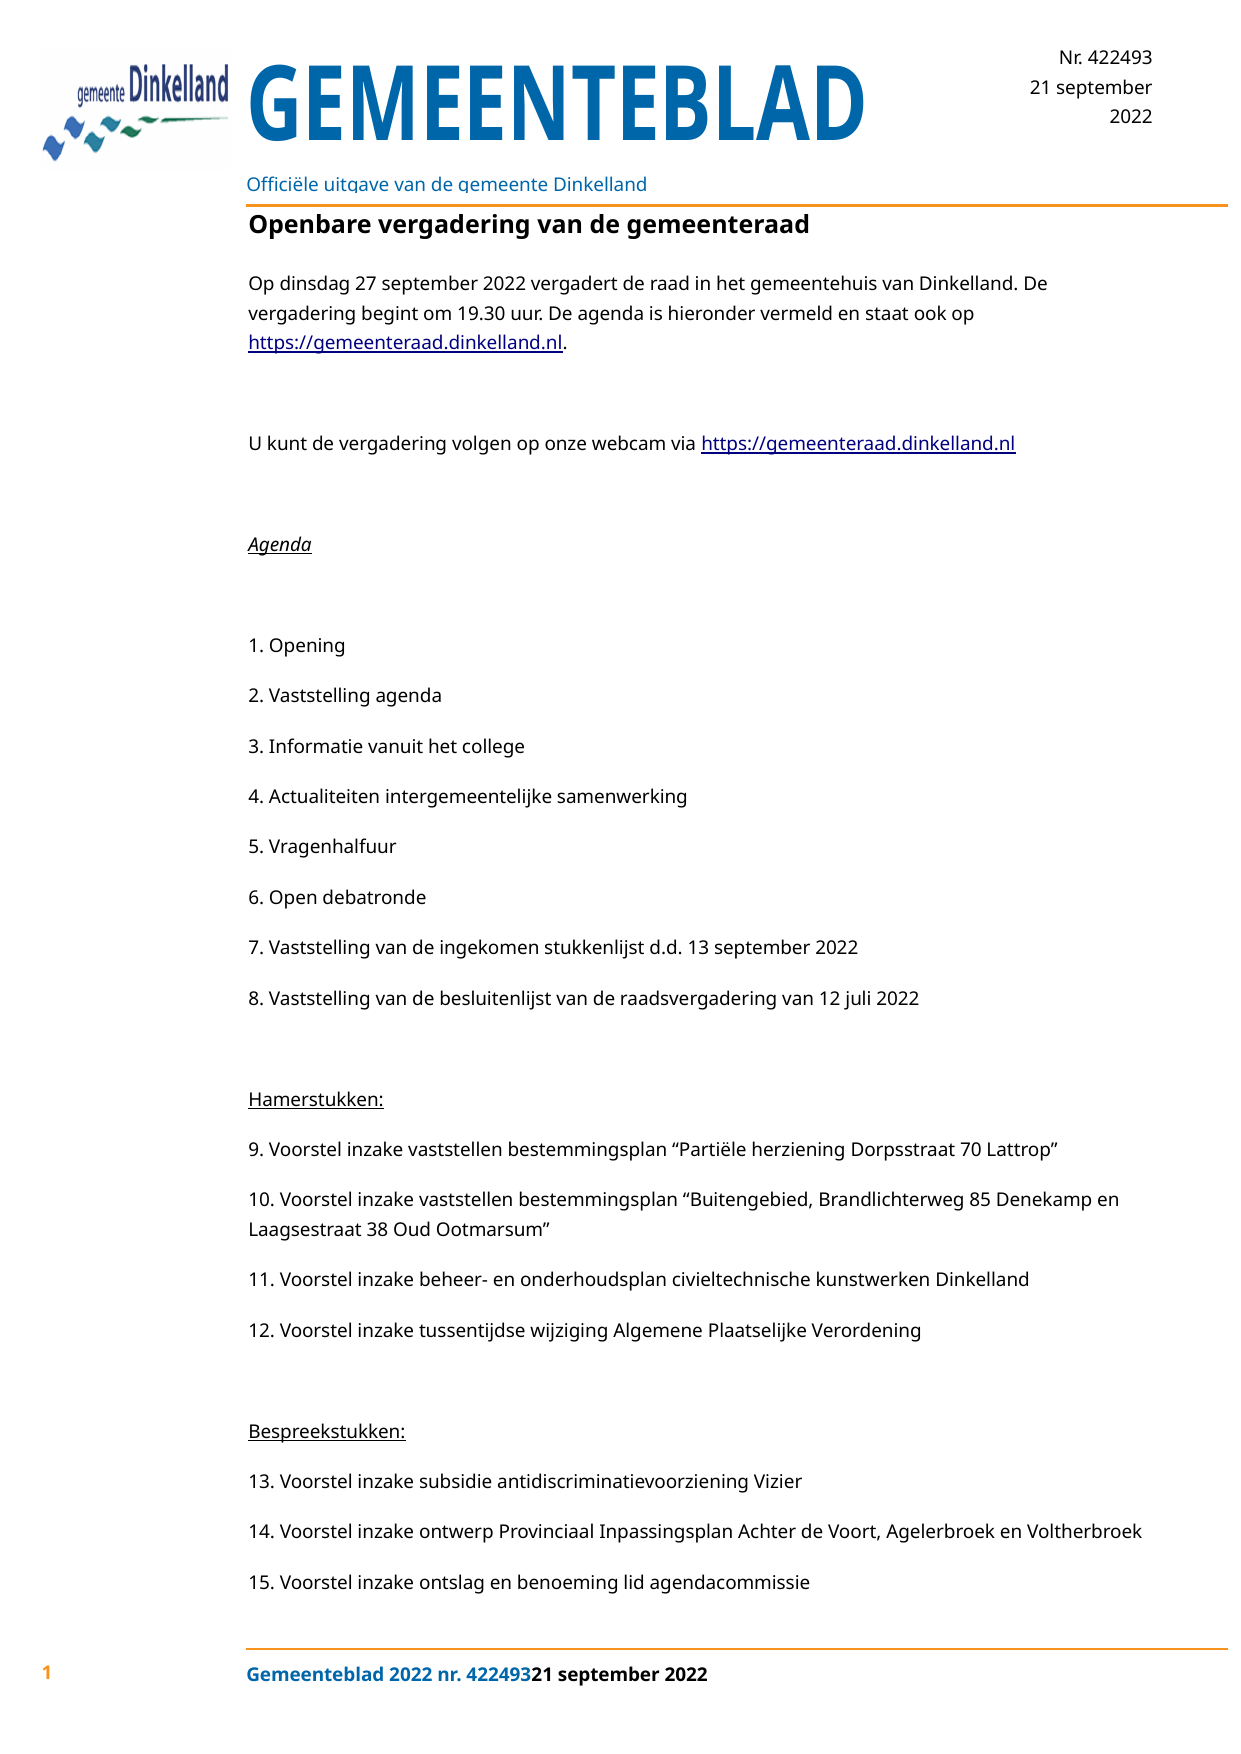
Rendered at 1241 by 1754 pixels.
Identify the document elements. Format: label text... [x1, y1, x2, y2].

text 10. Voorstel inzake vaststellen bestemmingsplan “Buitengebied, Brandlichterweg 85 Denekamp en Laagsestraat 38 Oud Ootmarsum” [248, 1187, 1152, 1242]
text Agenda [248, 531, 1152, 557]
text 7. Vaststelling van de ingekomen stukkenlijst d.d. 13 september 2022 [248, 934, 1152, 960]
text 5. Vragenhalfuur [248, 834, 1152, 859]
text 14. Voorstel inzake ontwerp Provinciaal Inpassingsplan Achter de Voort, Agelerbroek en Voltherbroek [248, 1519, 1152, 1544]
text 6. Open debatronde [248, 884, 1152, 910]
text U kunt de vergadering volgen op onze webcam via https://gemeenteraad.dinkelland.nl [248, 430, 1152, 456]
picture [41, 47, 231, 172]
text 4. Actualiteiten intergemeentelijke samenwerking [248, 783, 1152, 809]
text 15. Voorstel inzake ontslag en benoeming lid agendacommissie [248, 1569, 1152, 1595]
text Openbare vergadering van de gemeenteraad [248, 207, 1152, 241]
text Hamerstukken: [248, 1086, 1152, 1111]
text 1. Opening [248, 632, 1152, 658]
text Bespreekstukken: [248, 1418, 1152, 1443]
text 12. Voorstel inzake tussentijdse wijziging Algemene Plaatselijke Verordening [248, 1317, 1152, 1343]
text 2. Vaststelling agenda [248, 682, 1152, 708]
text 3. Informatie vanuit het college [248, 733, 1152, 758]
text Op dinsdag 27 september 2022 vergadert de raad in het gemeentehuis van Dinkelland. De vergadering begint om 19.30 uur. De agenda is hieronder vermeld en staat ook op https://gemeenteraad.dinkelland.nl. [248, 270, 1152, 355]
text 9. Voorstel inzake vaststellen bestemmingsplan “Partiële herziening Dorpsstraat 70 Lattrop” [248, 1136, 1152, 1162]
text 11. Voorstel inzake beheer- en onderhoudsplan civieltechnische kunstwerken Dinkelland [248, 1267, 1152, 1292]
text 13. Voorstel inzake subsidie antidiscriminatievoorziening Vizier [248, 1468, 1152, 1494]
text 8. Vaststelling van de besluitenlijst van de raadsvergadering van 12 juli 2022 [248, 985, 1152, 1011]
